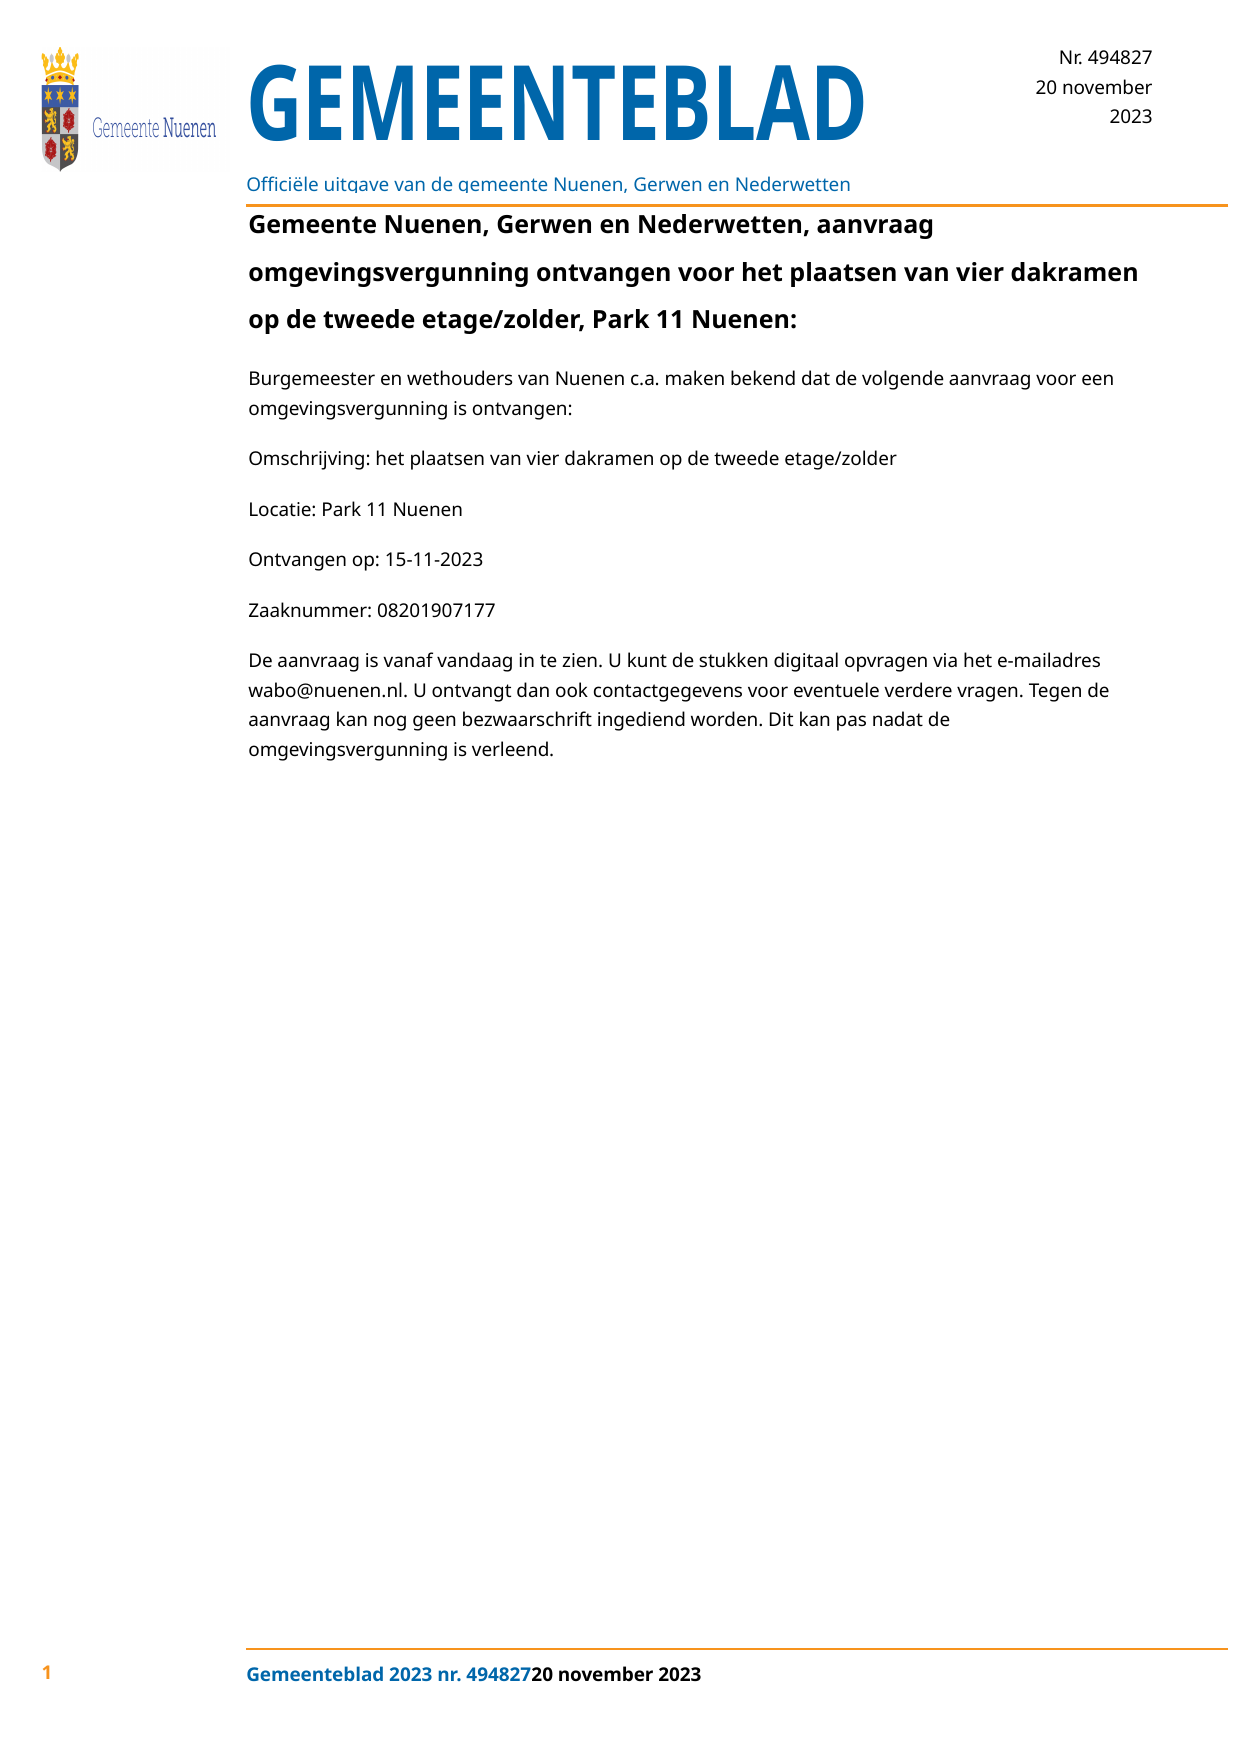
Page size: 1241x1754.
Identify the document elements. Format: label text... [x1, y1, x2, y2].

text Gemeente Nuenen, Gerwen en Nederwetten, aanvraag omgevingsvergunning ontvangen voor het plaatsen van vier dakramen op de tweede etage/zolder, Park 11 Nuenen: [248, 207, 1152, 336]
text Burgemeester en wethouders van Nuenen c.a. maken bekend dat de volgende aanvraag voor een omgevingsvergunning is ontvangen: [248, 366, 1152, 421]
text Locatie: Park 11 Nuenen [248, 496, 1152, 522]
text Omschrijving: het plaatsen van vier dakramen op de tweede etage/zolder [248, 446, 1152, 471]
text De aanvraag is vanaf vandaag in te zien. U kunt de stukken digitaal opvragen via het e-mailadres wabo@nuenen.nl. U ontvangt dan ook contactgegevens voor eventuele verdere vragen. Tegen de aanvraag kan nog geen bezwaarschrift ingediend worden. Dit kan pas nadat de omgevingsvergunning is verleend. [248, 647, 1152, 762]
picture [41, 47, 231, 172]
text Ontvangen op: 15-11-2023 [248, 546, 1152, 572]
text Zaaknummer: 08201907177 [248, 597, 1152, 622]
